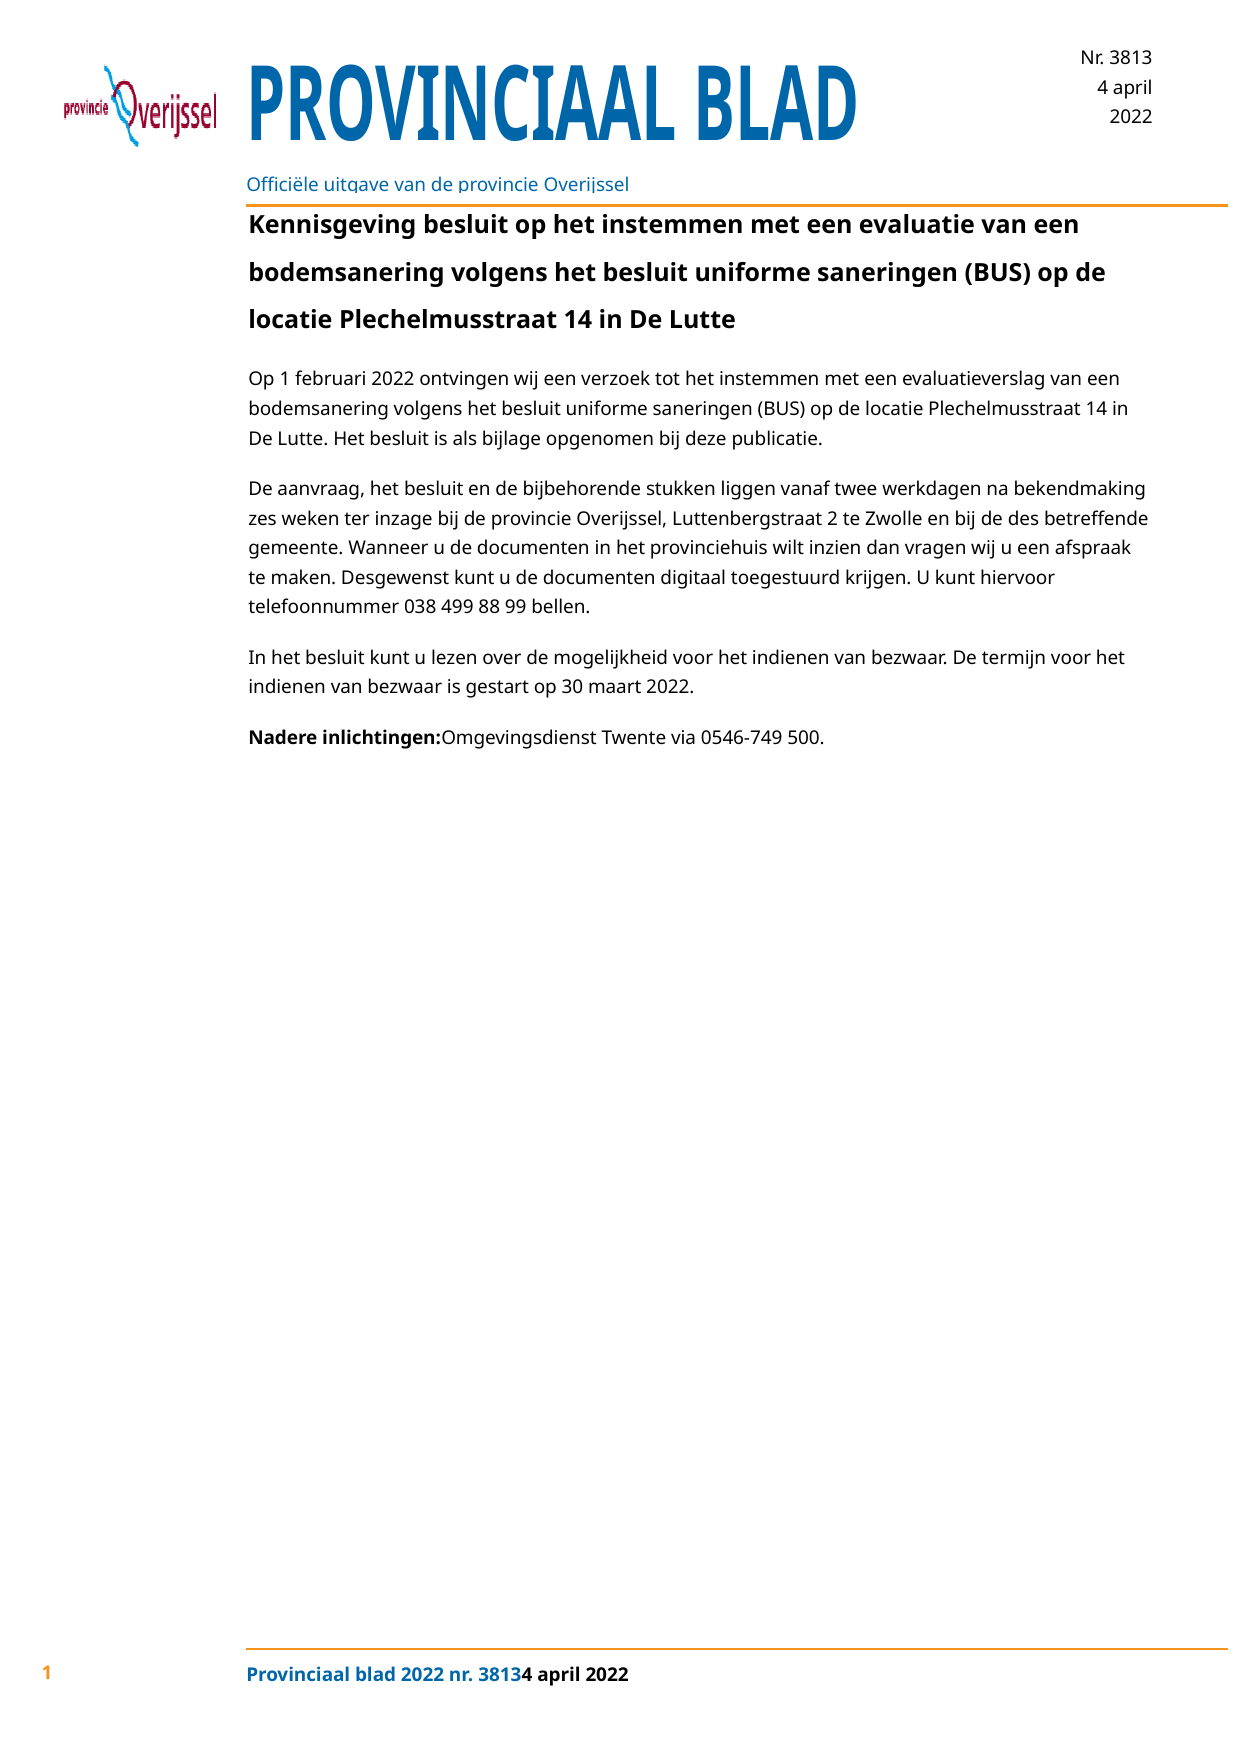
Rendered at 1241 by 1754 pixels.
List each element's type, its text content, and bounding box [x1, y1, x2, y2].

text Nadere inlichtingen:Omgevingsdienst Twente via 0546-749 500. [248, 724, 1152, 749]
text Op 1 februari 2022 ontvingen wij een verzoek tot het instemmen met een evaluatieverslag van een bodemsanering volgens het besluit uniforme saneringen (BUS) op de locatie Plechelmusstraat 14 in De Lutte. Het besluit is als bijlage opgenomen bij deze publicatie. [248, 366, 1152, 450]
picture [41, 47, 231, 172]
text Kennisgeving besluit op het instemmen met een evaluatie van een bodemsanering volgens het besluit uniforme saneringen (BUS) op de locatie Plechelmusstraat 14 in De Lutte [248, 207, 1152, 336]
text In het besluit kunt u lezen over de mogelijkheid voor het indienen van bezwaar. De termijn voor het indienen van bezwaar is gestart op 30 maart 2022. [248, 644, 1152, 699]
text De aanvraag, het besluit en de bijbehorende stukken liggen vanaf twee werkdagen na bekendmaking zes weken ter inzage bij de provincie Overijssel, Luttenbergstraat 2 te Zwolle en bij de des betreffende gemeente. Wanneer u de documenten in het provinciehuis wilt inzien dan vragen wij u een afspraak te maken. Desgewenst kunt u de documenten digitaal toegestuurd krijgen. U kunt hiervoor telefoonnummer 038 499 88 99 bellen. [248, 475, 1152, 619]
